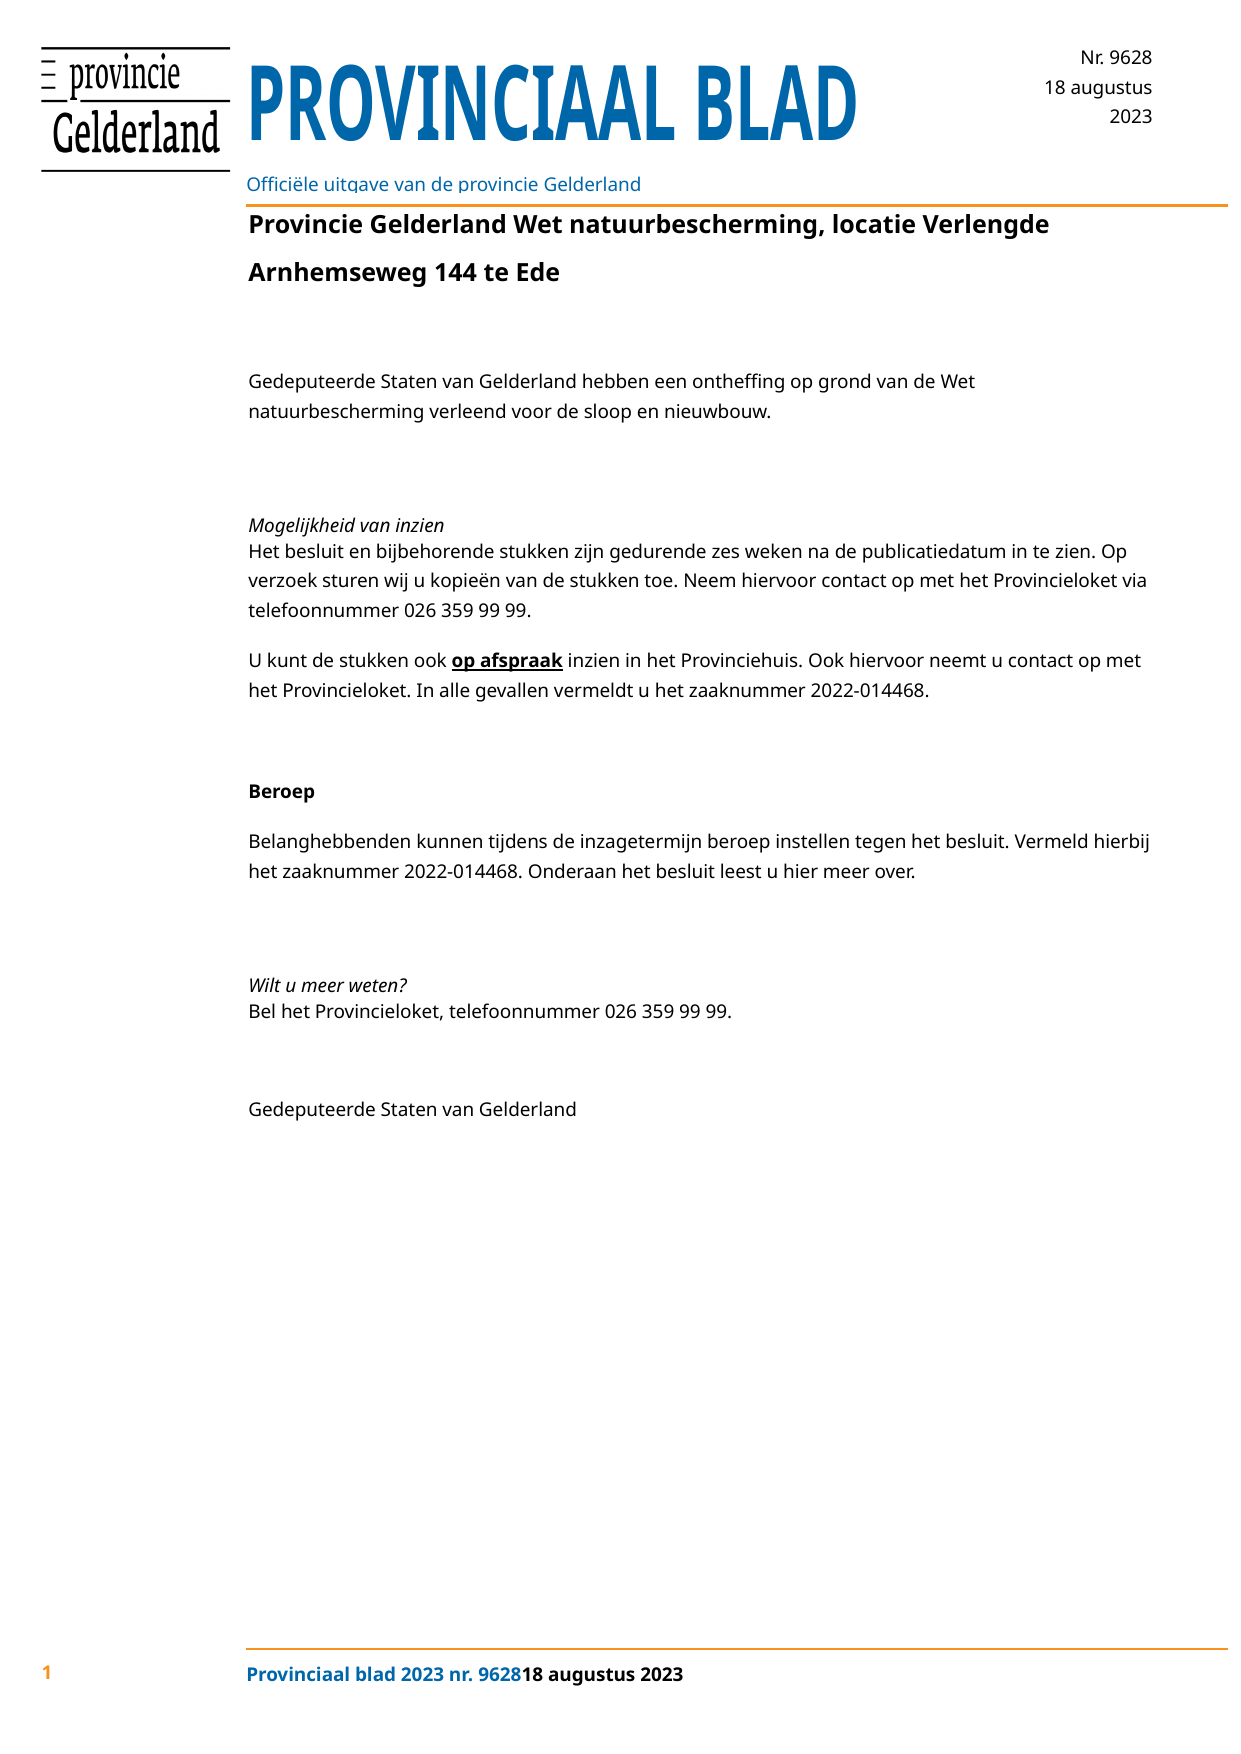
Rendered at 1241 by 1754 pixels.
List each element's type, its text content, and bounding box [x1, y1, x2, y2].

text Bel het Provincieloket, telefoonnummer 026 359 99 99. [248, 998, 1152, 1024]
text Gedeputeerde Staten van Gelderland [248, 1096, 1152, 1122]
text Gedeputeerde Staten van Gelderland hebben een ontheffing op grond van de Wet natuurbescherming verleend voor de sloop en nieuwbouw. [248, 368, 1152, 424]
text Het besluit en bijbehorende stukken zijn gedurende zes weken na de publicatiedatum in te zien. Op verzoek sturen wij u kopieën van de stukken toe. Neem hiervoor contact op met het Provincieloket via telefoonnummer 026 359 99 99. [248, 538, 1152, 623]
picture [41, 47, 231, 172]
text Belanghebbenden kunnen tijdens de inzagetermijn beroep instellen tegen het besluit. Vermeld hierbij het zaaknummer 2022-014468. Onderaan het besluit leest u hier meer over. [248, 828, 1152, 884]
text Beroep [248, 778, 1152, 804]
text Mogelijkheid van inzien [248, 512, 1152, 538]
text U kunt de stukken ook op afspraak inzien in het Provinciehuis. Ook hiervoor neemt u contact op met het Provincieloket. In alle gevallen vermeldt u het zaaknummer 2022-014468. [248, 648, 1152, 703]
text Wilt u meer weten? [248, 972, 1152, 998]
text Provincie Gelderland Wet natuurbescherming, locatie Verlengde Arnhemseweg 144 te Ede [248, 207, 1152, 288]
